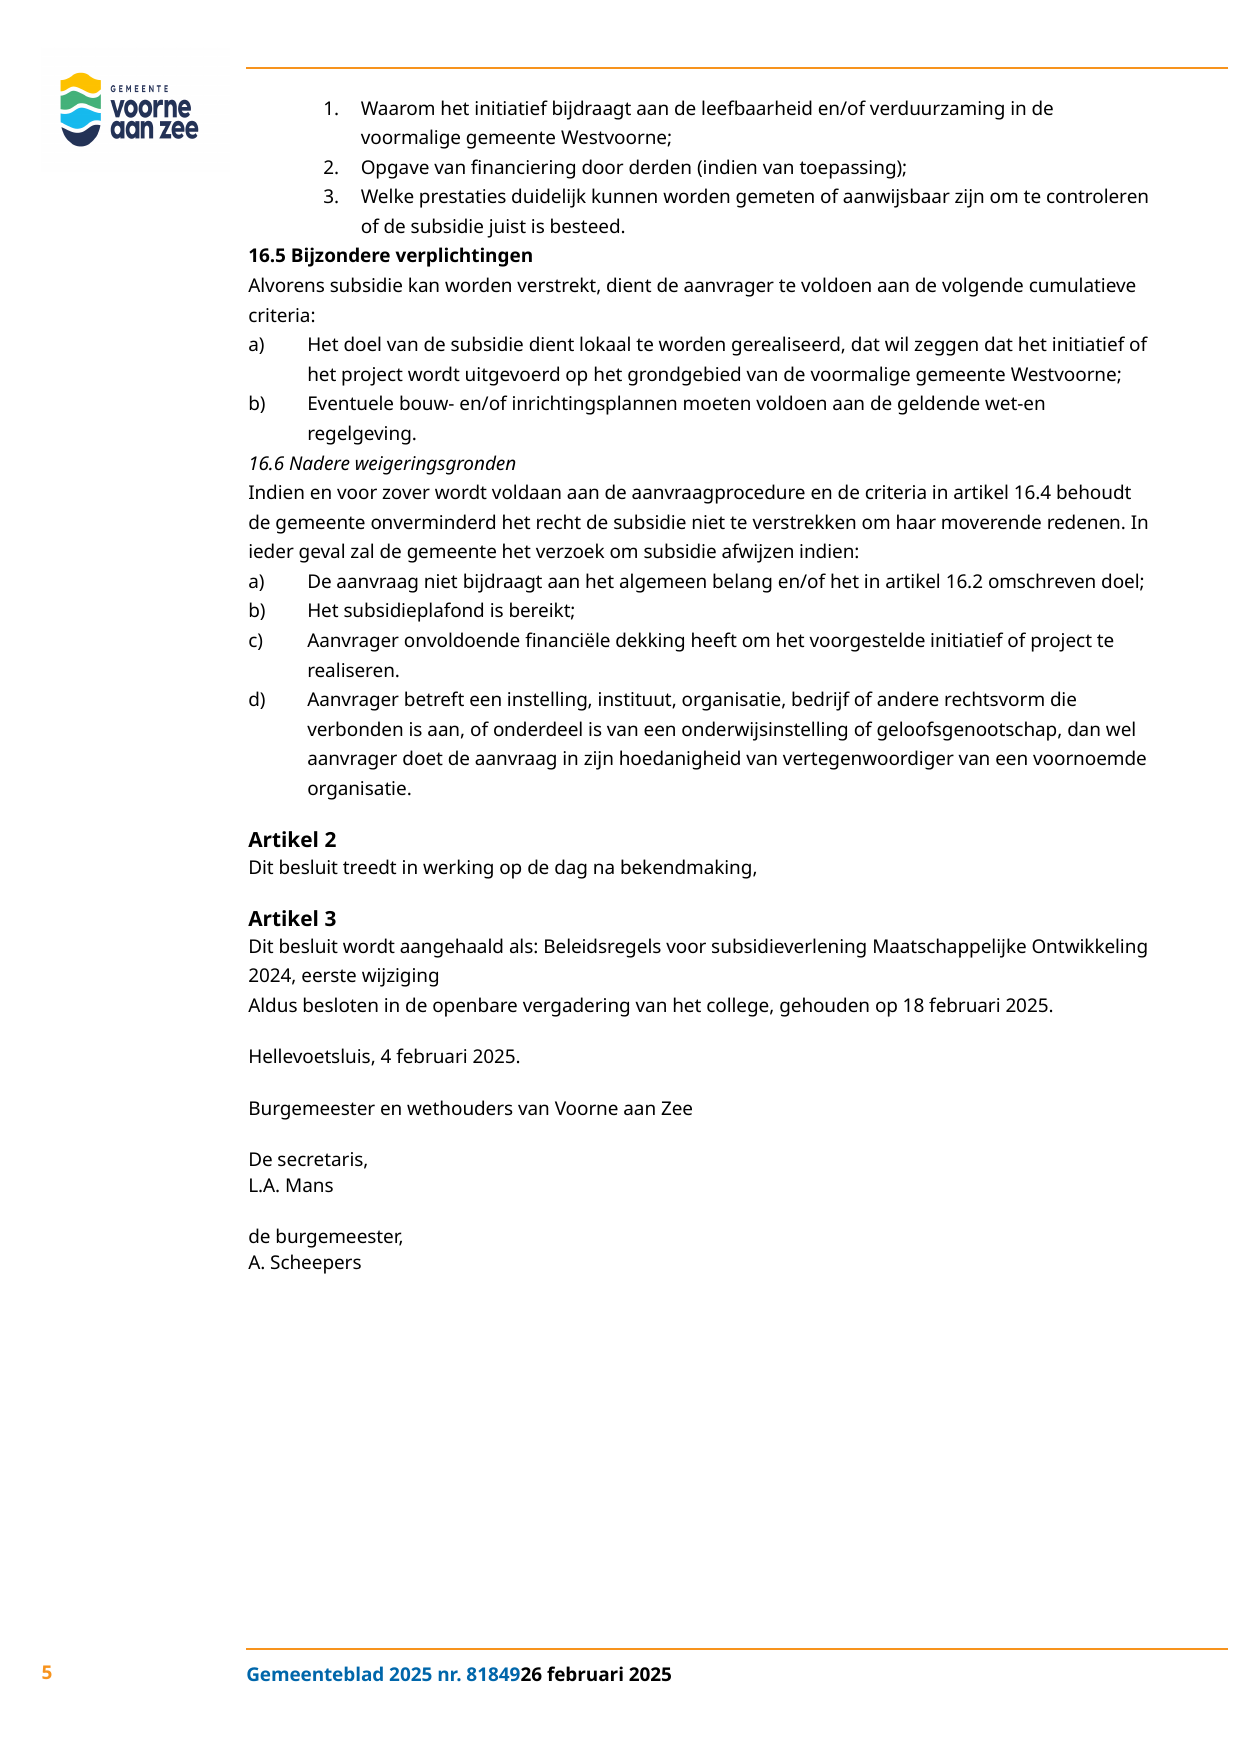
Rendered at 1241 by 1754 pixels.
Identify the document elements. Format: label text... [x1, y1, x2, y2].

list Opgave van financiering door derden (indien van toepassing); [323, 154, 1152, 180]
text A. Scheepers [248, 1249, 1152, 1275]
text L.A. Mans [248, 1172, 1152, 1198]
list Aanvrager betreft een instelling, instituut, organisatie, bedrijf of andere rechtsvorm die verbonden is aan, of onderdeel is van een onderwijsinstelling of geloofsgenootschap, dan wel aanvrager doet de aanvraag in zijn hoedanigheid van vertegenwoordiger van een voornoemde organisatie. [248, 686, 1152, 801]
text Indien en voor zover wordt voldaan aan de aanvraagprocedure en de criteria in artikel 16.4 behoudt de gemeente onverminderd het recht de subsidie niet te verstrekken om haar moverende redenen. In ieder geval zal de gemeente het verzoek om subsidie afwijzen indien: [248, 479, 1152, 564]
text 16.5 Bijzondere verplichtingen [248, 243, 1152, 268]
text Artikel 2 [248, 826, 1152, 854]
list Aanvrager onvoldoende financiële dekking heeft om het voorgestelde initiatief of project te realiseren. [248, 627, 1152, 683]
text Hellevoetsluis, 4 februari 2025. [248, 1043, 1152, 1069]
text Artikel 3 [248, 904, 1152, 933]
list Welke prestaties duidelijk kunnen worden gemeten of aanwijsbaar zijn om te controleren of de subsidie juist is besteed. [323, 183, 1152, 239]
text Dit besluit treedt in werking op de dag na bekendmaking, [248, 854, 1152, 880]
text 16.6 Nadere weigeringsgronden [248, 450, 1152, 476]
text De secretaris, [248, 1146, 1152, 1172]
text Alvorens subsidie kan worden verstrekt, dient de aanvrager te voldoen aan de volgende cumulatieve criteria: [248, 272, 1152, 328]
picture [41, 47, 231, 172]
list Eventuele bouw- en/of inrichtingsplannen moeten voldoen aan de geldende wet-en regelgeving. [248, 391, 1152, 446]
list De aanvraag niet bijdraagt aan het algemeen belang en/of het in artikel 16.2 omschreven doel; [248, 568, 1152, 594]
text Aldus besloten in de openbare vergadering van het college, gehouden op 18 februari 2025. [248, 992, 1152, 1018]
list Waarom het initiatief bijdraagt aan de leefbaarheid en/of verduurzaming in de voormalige gemeente Westvoorne; [323, 95, 1152, 150]
list Het doel van de subsidie dient lokaal te worden gerealiseerd, dat wil zeggen dat het initiatief of het project wordt uitgevoerd op het grondgebied van de voormalige gemeente Westvoorne; [248, 331, 1152, 387]
list Het subsidieplafond is bereikt; [248, 598, 1152, 623]
text de burgemeester, [248, 1224, 1152, 1249]
text Burgemeester en wethouders van Voorne aan Zee [248, 1095, 1152, 1121]
text Dit besluit wordt aangehaald als: Beleidsregels voor subsidieverlening Maatschappelijke Ontwikkeling 2024, eerste wijziging [248, 933, 1152, 988]
